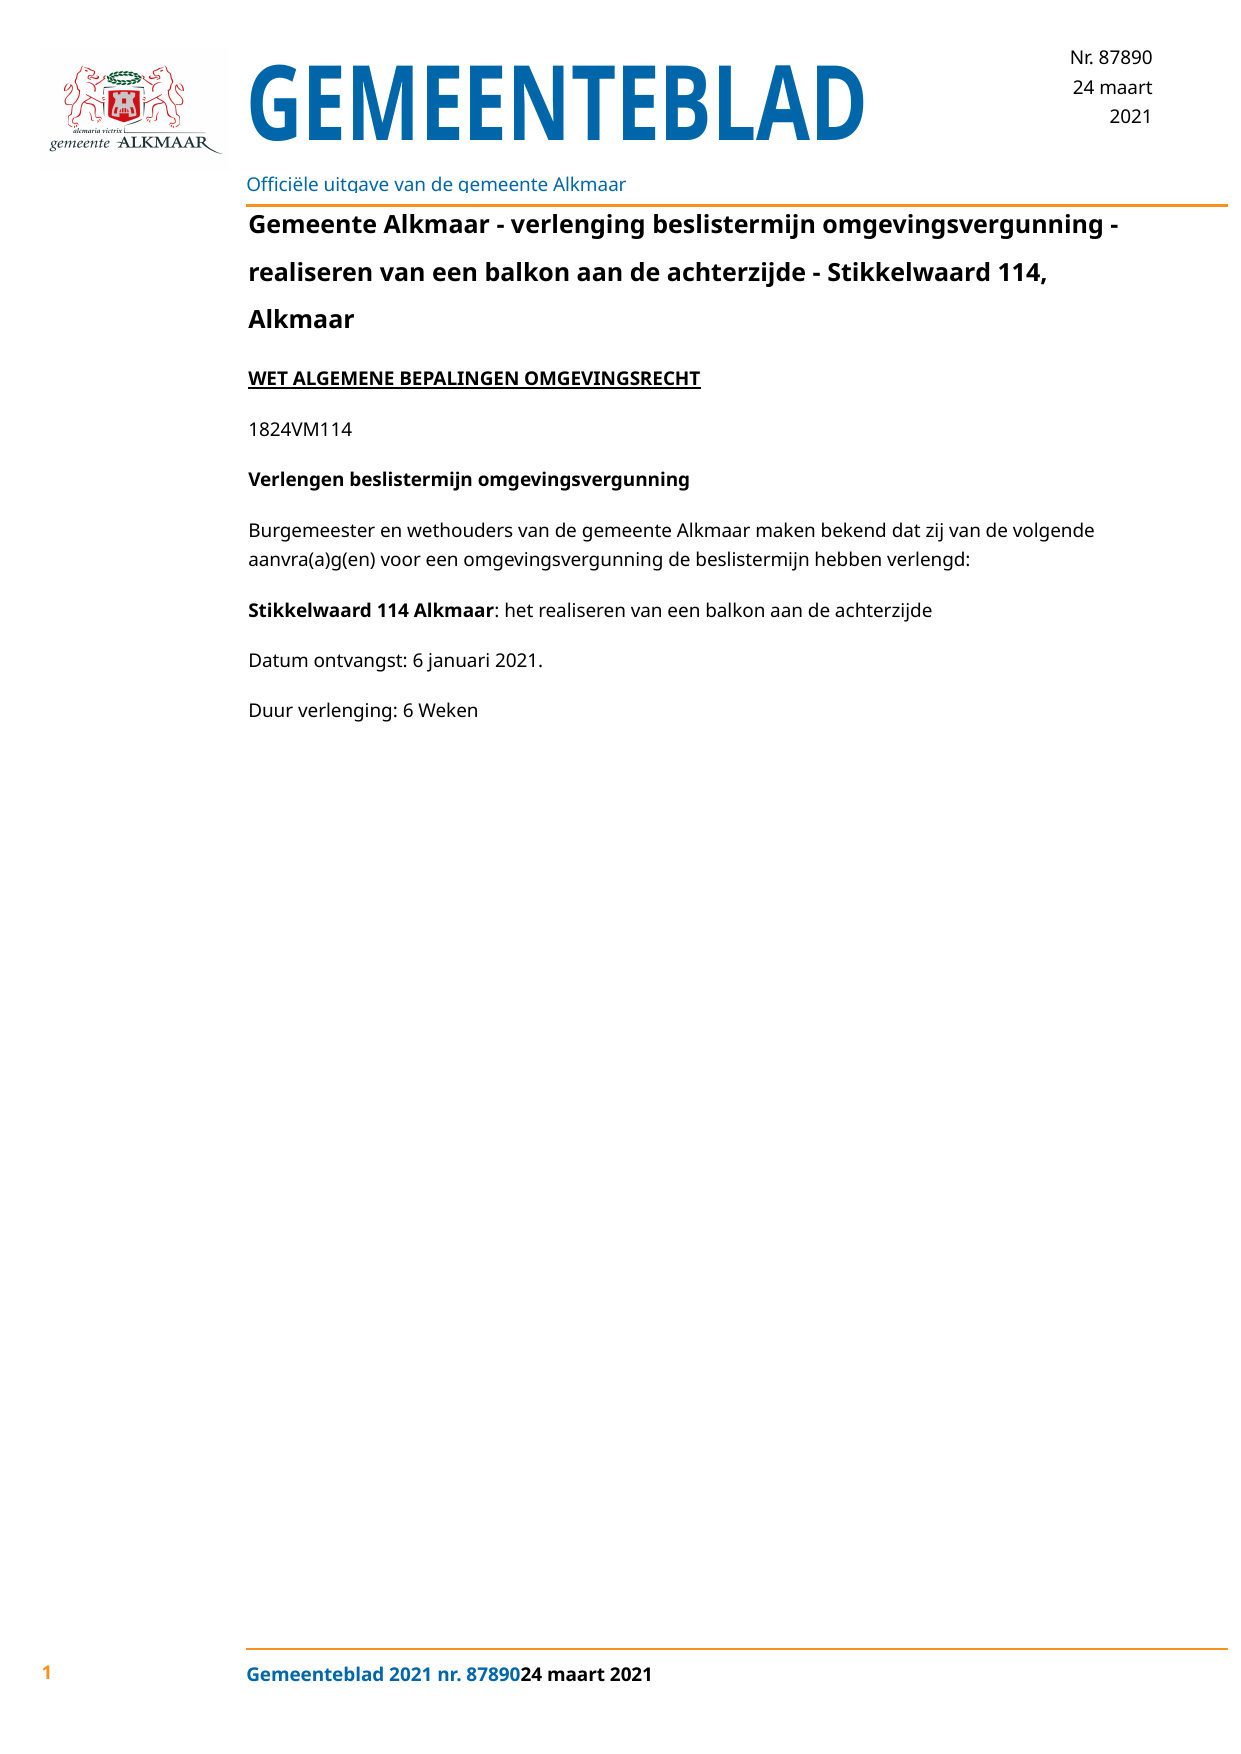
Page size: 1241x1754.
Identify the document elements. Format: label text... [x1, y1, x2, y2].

text Duur verlenging: 6 Weken [248, 698, 1152, 723]
text Burgemeester en wethouders van de gemeente Alkmaar maken bekend dat zij van de volgende aanvra(a)g(en) voor een omgevingsvergunning de beslistermijn hebben verlengd: [248, 517, 1152, 572]
text Stikkelwaard 114 Alkmaar: het realiseren van een balkon aan de achterzijde [248, 597, 1152, 622]
text Gemeente Alkmaar - verlenging beslistermijn omgevingsvergunning - realiseren van een balkon aan de achterzijde - Stikkelwaard 114, Alkmaar [248, 207, 1152, 336]
text 1824VM114 [248, 416, 1152, 442]
text WET ALGEMENE BEPALINGEN OMGEVINGSRECHT [248, 366, 1152, 391]
text Verlengen beslistermijn omgevingsvergunning [248, 466, 1152, 492]
text Datum ontvangst: 6 januari 2021. [248, 647, 1152, 673]
picture [41, 47, 231, 172]
